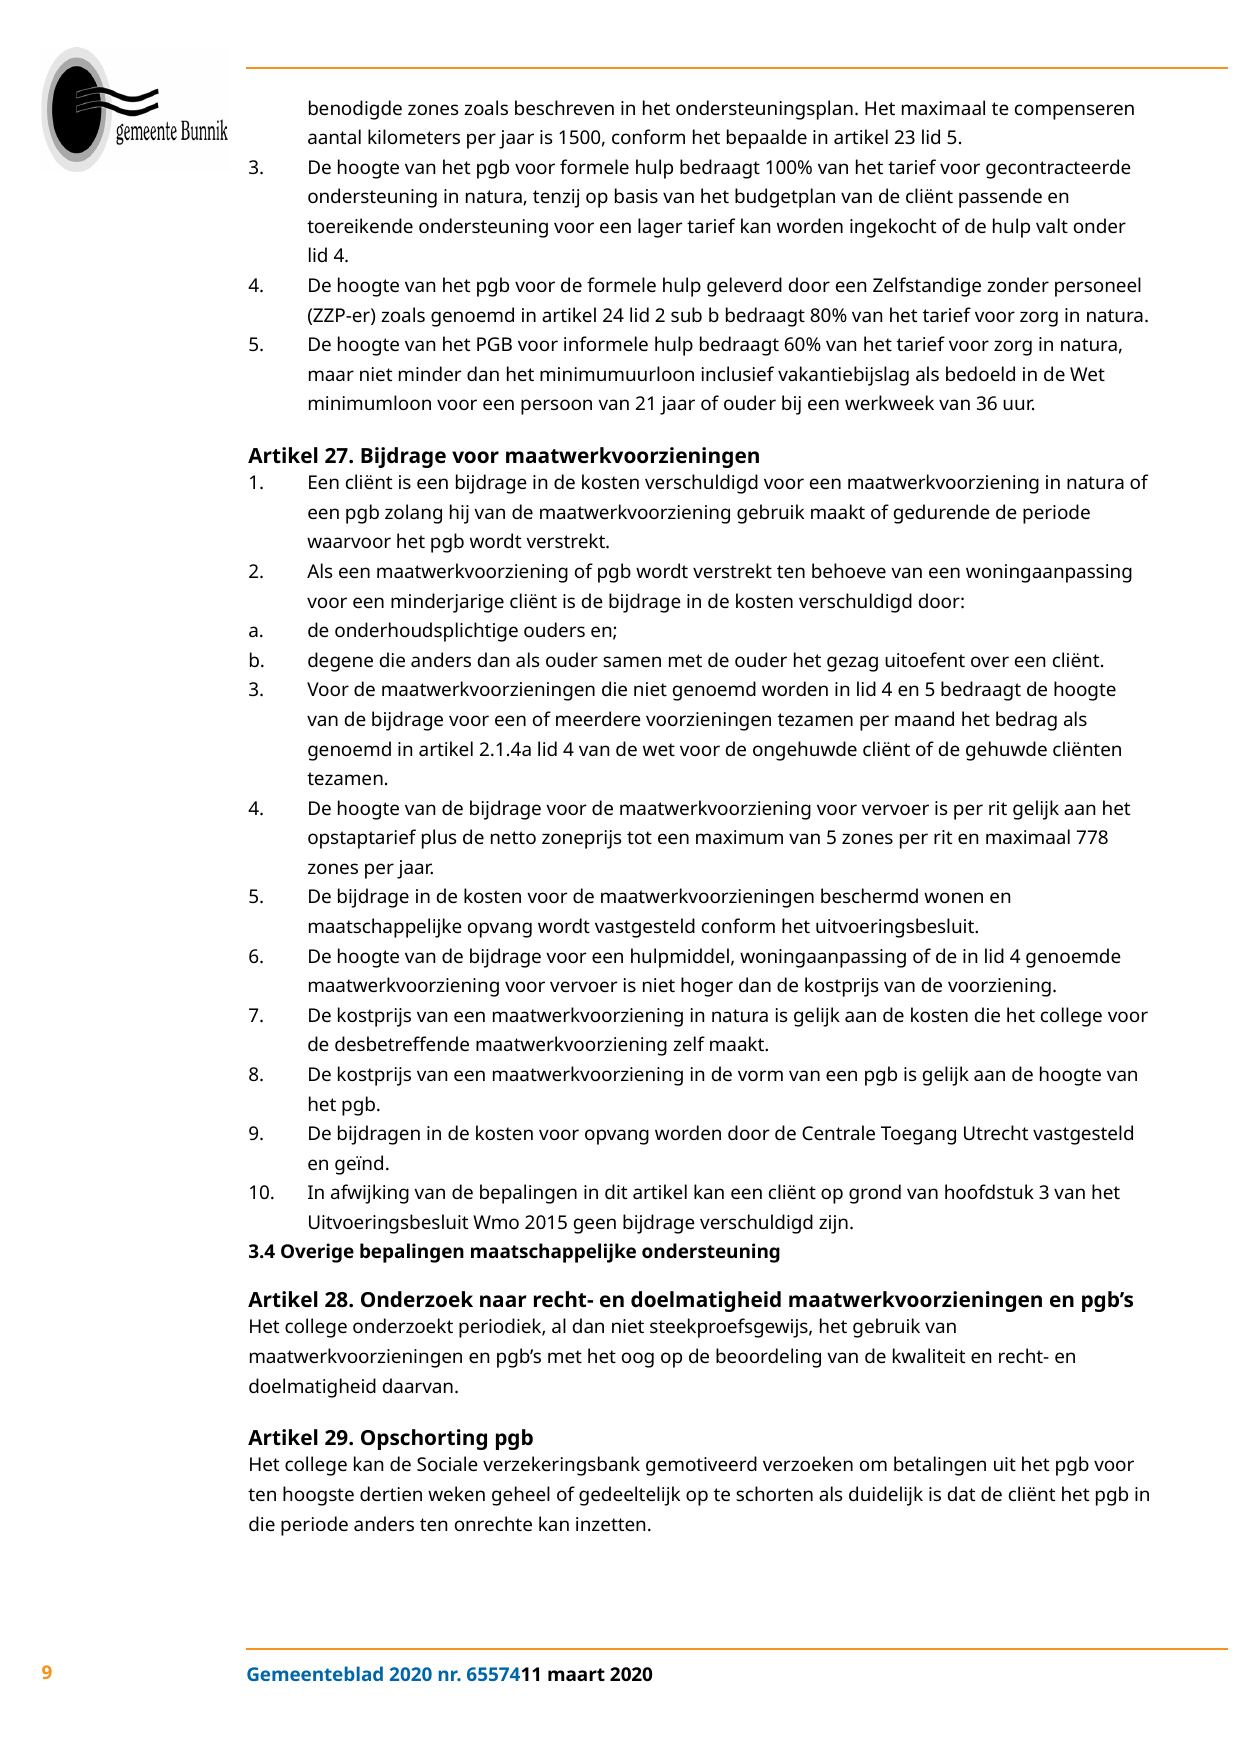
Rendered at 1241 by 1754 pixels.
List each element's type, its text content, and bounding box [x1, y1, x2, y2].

list De hoogte van de bijdrage voor de maatwerkvoorziening voor vervoer is per rit gelijk aan het opstaptarief plus de netto zoneprijs tot een maximum van 5 zones per rit en maximaal 778 zones per jaar. [248, 795, 1152, 880]
text Het college onderzoekt periodiek, al dan niet steekproefsgewijs, het gebruik van maatwerkvoorzieningen en pgb’s met het oog op de beoordeling van de kwaliteit en recht- en doelmatigheid daarvan. [248, 1314, 1152, 1398]
text Het college kan de Sociale verzekeringsbank gemotiveerd verzoeken om betalingen uit het pgb voor ten hoogste dertien weken geheel of gedeeltelijk op te schorten als duidelijk is dat de cliënt het pgb in die periode anders ten onrechte kan inzetten. [248, 1452, 1152, 1537]
text Artikel 28. Onderzoek naar recht- en doelmatigheid maatwerkvoorzieningen en pgb’s [248, 1285, 1152, 1314]
list De bijdragen in de kosten voor opvang worden door de Centrale Toegang Utrecht vastgesteld en geïnd. [248, 1120, 1152, 1176]
list de onderhoudsplichtige ouders en; [248, 617, 1152, 643]
picture [41, 47, 231, 172]
list De bijdrage in de kosten voor de maatwerkvoorzieningen beschermd wonen en maatschappelijke opvang wordt vastgesteld conform het uitvoeringsbesluit. [248, 884, 1152, 939]
list benodigde zones zoals beschreven in het ondersteuningsplan. Het maximaal te compenseren aantal kilometers per jaar is 1500, conform het bepaalde in artikel 23 lid 5. [248, 95, 1152, 150]
list De hoogte van het pgb voor formele hulp bedraagt 100% van het tarief voor gecontracteerde ondersteuning in natura, tenzij op basis van het budgetplan van de cliënt passende en toereikende ondersteuning voor een lager tarief kan worden ingekocht of de hulp valt onder lid 4. [248, 154, 1152, 268]
list Voor de maatwerkvoorzieningen die niet genoemd worden in lid 4 en 5 bedraagt de hoogte van de bijdrage voor een of meerdere voorzieningen tezamen per maand het bedrag als genoemd in artikel 2.1.4a lid 4 van de wet voor de ongehuwde cliënt of de gehuwde cliënten tezamen. [248, 677, 1152, 791]
list De kostprijs van een maatwerkvoorziening in de vorm van een pgb is gelijk aan de hoogte van het pgb. [248, 1061, 1152, 1116]
list De hoogte van het pgb voor de formele hulp geleverd door een Zelfstandige zonder personeel (ZZP-er) zoals genoemd in artikel 24 lid 2 sub b bedraagt 80% van het tarief voor zorg in natura. [248, 272, 1152, 328]
list De hoogte van de bijdrage voor een hulpmiddel, woningaanpassing of de in lid 4 genoemde maatwerkvoorziening voor vervoer is niet hoger dan de kostprijs van de voorziening. [248, 943, 1152, 998]
list De hoogte van het PGB voor informele hulp bedraagt 60% van het tarief voor zorg in natura, maar niet minder dan het minimumuurloon inclusief vakantiebijslag als bedoeld in de Wet minimumloon voor een persoon van 21 jaar of ouder bij een werkweek van 36 uur. [248, 331, 1152, 416]
list In afwijking van de bepalingen in dit artikel kan een cliënt op grond van hoofdstuk 3 van het Uitvoeringsbesluit Wmo 2015 geen bijdrage verschuldigd zijn. [248, 1179, 1152, 1235]
list degene die anders dan als ouder samen met de ouder het gezag uitoefent over een cliënt. [248, 647, 1152, 673]
list Als een maatwerkvoorziening of pgb wordt verstrekt ten behoeve van een woningaanpassing voor een minderjarige cliënt is de bijdrage in de kosten verschuldigd door: [248, 558, 1152, 613]
list Een cliënt is een bijdrage in de kosten verschuldigd voor een maatwerkvoorziening in natura of een pgb zolang hij van de maatwerkvoorziening gebruik maakt of gedurende de periode waarvoor het pgb wordt verstrekt. [248, 469, 1152, 554]
list De kostprijs van een maatwerkvoorziening in natura is gelijk aan de kosten die het college voor de desbetreffende maatwerkvoorziening zelf maakt. [248, 1002, 1152, 1057]
text 3.4 Overige bepalingen maatschappelijke ondersteuning [248, 1239, 1152, 1264]
text Artikel 27. Bijdrage voor maatwerkvoorzieningen [248, 441, 1152, 469]
text Artikel 29. Opschorting pgb [248, 1423, 1152, 1452]
